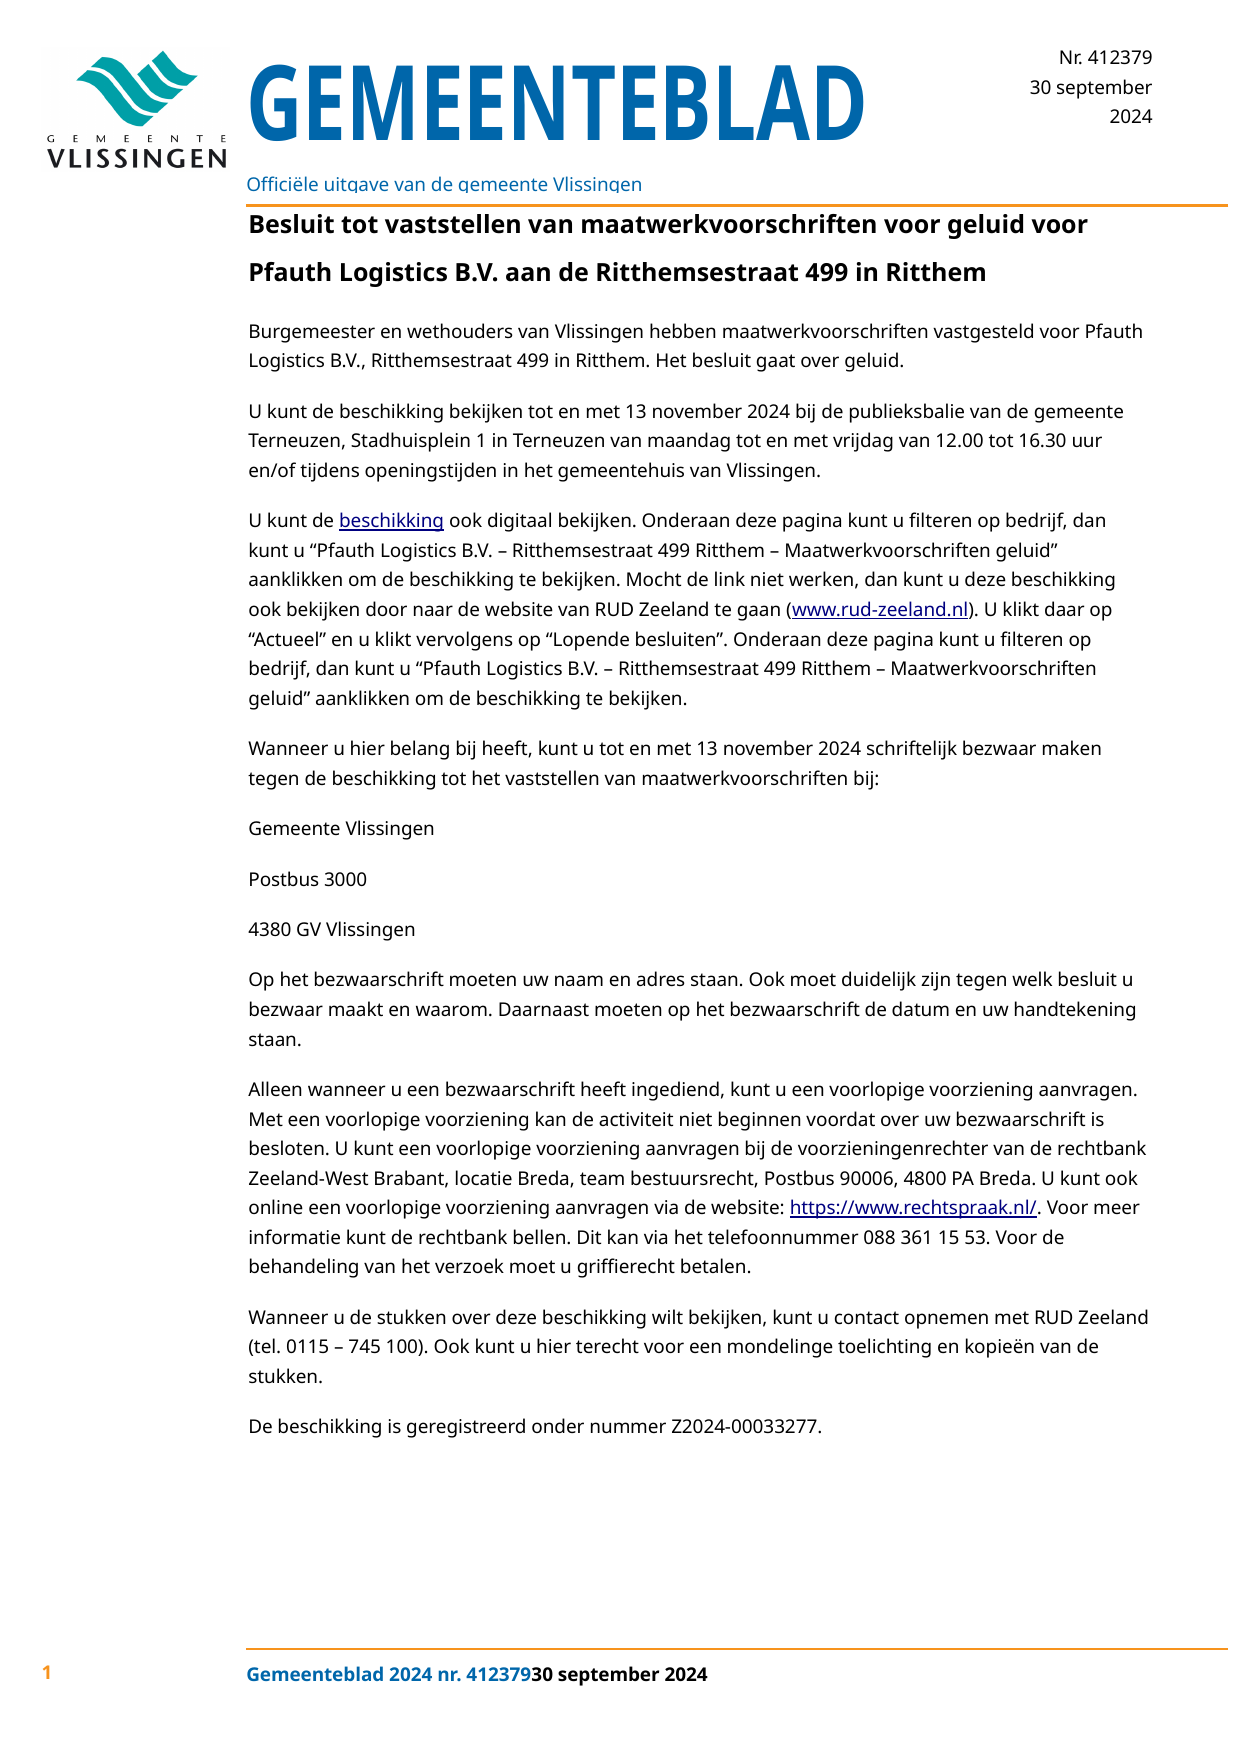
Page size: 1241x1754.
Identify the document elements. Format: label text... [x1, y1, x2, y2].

text Wanneer u hier belang bij heeft, kunt u tot en met 13 november 2024 schriftelijk bezwaar maken tegen de beschikking tot het vaststellen van maatwerkvoorschriften bij: [248, 735, 1152, 791]
text U kunt de beschikking bekijken tot en met 13 november 2024 bij de publieksbalie van de gemeente Terneuzen, Stadhuisplein 1 in Terneuzen van maandag tot en met vrijdag van 12.00 tot 16.30 uur en/of tijdens openingstijden in het gemeentehuis van Vlissingen. [248, 398, 1152, 483]
text U kunt de beschikking ook digitaal bekijken. Onderaan deze pagina kunt u filteren op bedrijf, dan kunt u “Pfauth Logistics B.V. – Ritthemsestraat 499 Ritthem – Maatwerkvoorschriften geluid” aanklikken om de beschikking te bekijken. Mocht de link niet werken, dan kunt u deze beschikking ook bekijken door naar de website van RUD Zeeland te gaan (www.rud-zeeland.nl). U klikt daar op “Actueel” en u klikt vervolgens op “Lopende besluiten”. Onderaan deze pagina kunt u filteren op bedrijf, dan kunt u “Pfauth Logistics B.V. – Ritthemsestraat 499 Ritthem – Maatwerkvoorschriften geluid” aanklikken om de beschikking te bekijken. [248, 507, 1152, 711]
text Op het bezwaarschrift moeten uw naam en adres staan. Ook moet duidelijk zijn tegen welk besluit u bezwaar maakt en waarom. Daarnaast moeten op het bezwaarschrift de datum en uw handtekening staan. [248, 967, 1152, 1052]
text Postbus 3000 [248, 866, 1152, 892]
text Gemeente Vlissingen [248, 815, 1152, 841]
text Alleen wanneer u een bezwaarschrift heeft ingediend, kunt u een voorlopige voorziening aanvragen. Met een voorlopige voorziening kan de activiteit niet beginnen voordat over uw bezwaarschrift is besloten. U kunt een voorlopige voorziening aanvragen bij de voorzieningenrechter van de rechtbank Zeeland-West Brabant, locatie Breda, team bestuursrecht, Postbus 90006, 4800 PA Breda. U kunt ook online een voorlopige voorziening aanvragen via de website: https://www.rechtspraak.nl/. Voor meer informatie kunt de rechtbank bellen. Dit kan via het telefoonnummer 088 361 15 53. Voor de behandeling van het verzoek moet u griffierecht betalen. [248, 1076, 1152, 1279]
text Besluit tot vaststellen van maatwerkvoorschriften voor geluid voor Pfauth Logistics B.V. aan de Ritthemsestraat 499 in Ritthem [248, 207, 1152, 288]
text Wanneer u de stukken over deze beschikking wilt bekijken, kunt u contact opnemen met RUD Zeeland (tel. 0115 – 745 100). Ook kunt u hier terecht voor een mondelinge toelichting en kopieën van de stukken. [248, 1304, 1152, 1389]
text Burgemeester en wethouders van Vlissingen hebben maatwerkvoorschriften vastgesteld voor Pfauth Logistics B.V., Ritthemsestraat 499 in Ritthem. Het besluit gaat over geluid. [248, 318, 1152, 373]
text De beschikking is geregistreerd onder nummer Z2024-00033277. [248, 1414, 1152, 1439]
text 4380 GV Vlissingen [248, 916, 1152, 942]
picture [41, 47, 231, 172]
